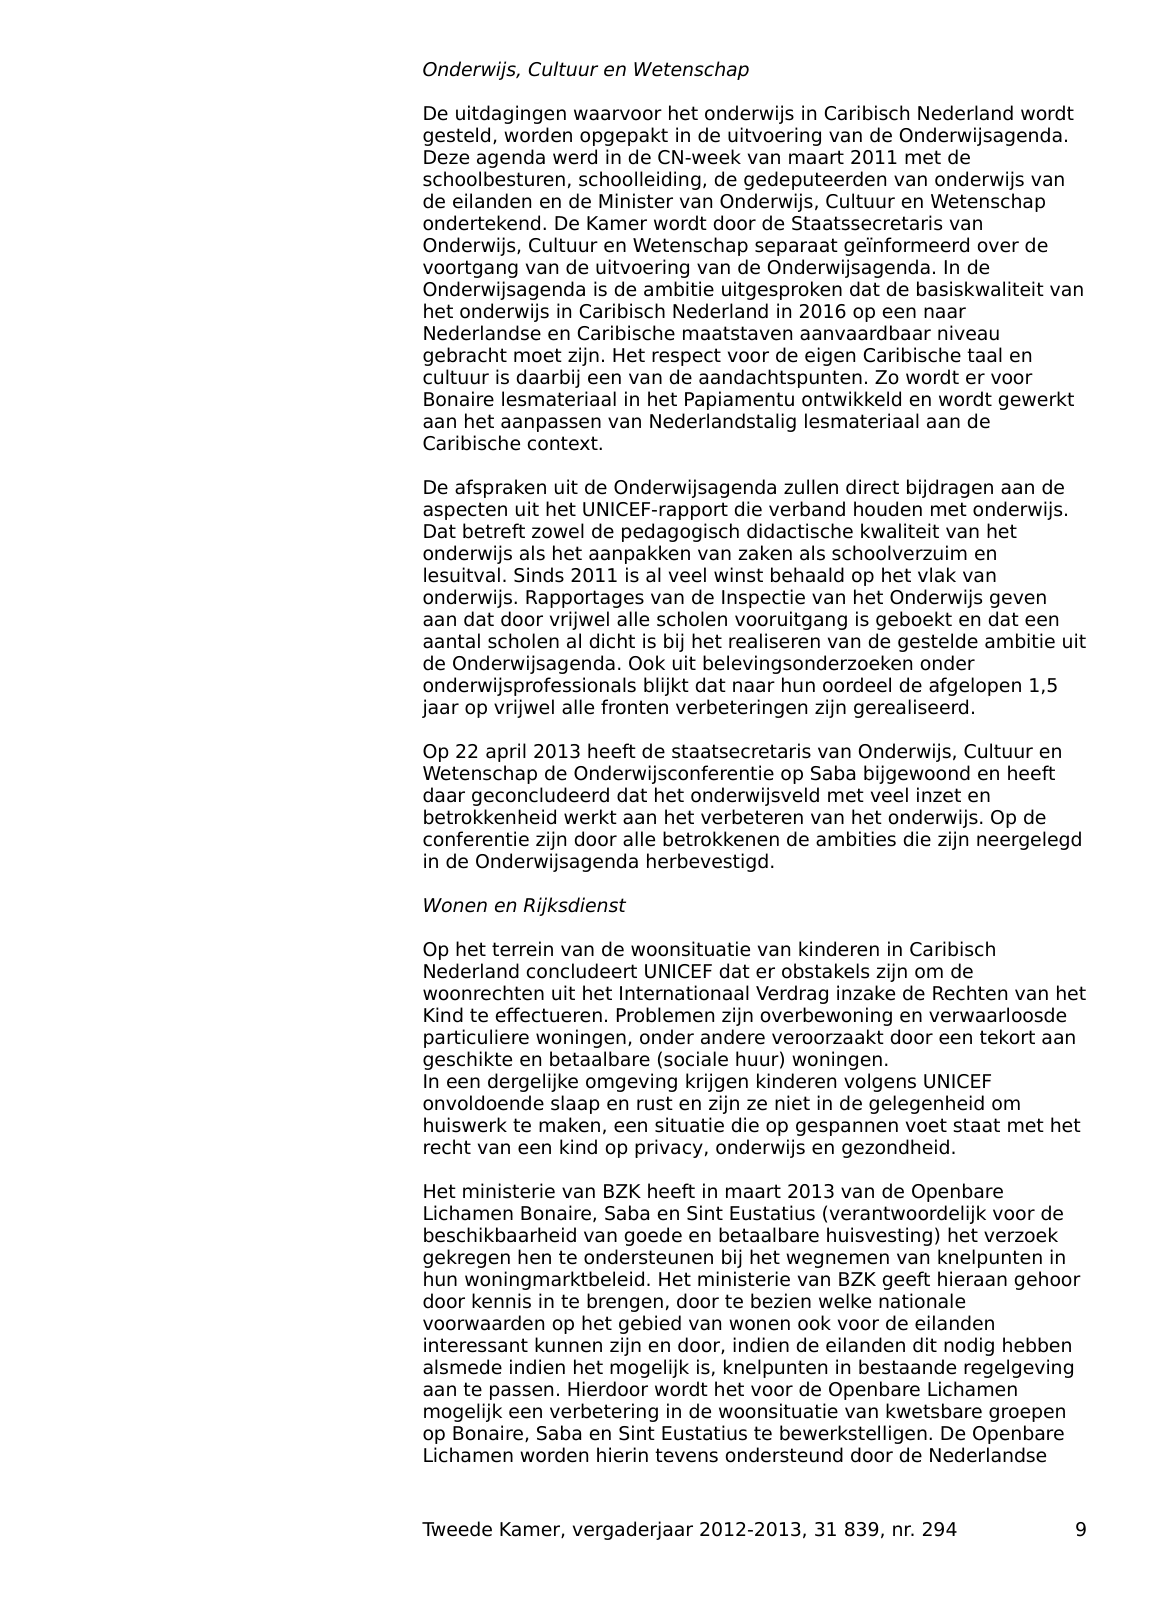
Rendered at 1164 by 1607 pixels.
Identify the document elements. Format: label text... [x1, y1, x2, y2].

text Op 22 april 2013 heeft de staatsecretaris van Onderwijs, Cultuur en Wetenschap de Onderwijsconferentie op Saba bijgewoond en heeft daar geconcludeerd dat het onderwijsveld met veel inzet en betrokkenheid werkt aan het verbeteren van het onderwijs. Op de conferentie zijn door alle betrokkenen de ambities die zijn neergelegd in de Onderwijsagenda herbevestigd. [422, 741, 1087, 873]
text De uitdagingen waarvoor het onderwijs in Caribisch Nederland wordt gesteld, worden opgepakt in de uitvoering van de Onderwijsagenda. Deze agenda werd in de CN-week van maart 2011 met de schoolbesturen, schoolleiding, de gedeputeerden van onderwijs van de eilanden en de Minister van Onderwijs, Cultuur en Wetenschap ondertekend. De Kamer wordt door de Staatssecretaris van Onderwijs, Cultuur en Wetenschap separaat geïnformeerd over de voortgang van de uitvoering van de Onderwijsagenda. In de Onderwijsagenda is de ambitie uitgesproken dat de basiskwaliteit van het onderwijs in Caribisch Nederland in 2016 op een naar Nederlandse en Caribische maatstaven aanvaardbaar niveau gebracht moet zijn. Het respect voor de eigen Caribische taal en cultuur is daarbij een van de aandachtspunten. Zo wordt er voor Bonaire lesmateriaal in het Papiamentu ontwikkeld en wordt gewerkt aan het aanpassen van Nederlandstalig lesmateriaal aan de Caribische context. [422, 103, 1087, 455]
subtitle Wonen en Rijksdienst [422, 895, 1087, 917]
subtitle Onderwijs, Cultuur en Wetenschap [422, 59, 1087, 81]
text De afspraken uit de Onderwijsagenda zullen direct bijdragen aan de aspecten uit het UNICEF-rapport die verband houden met onderwijs. Dat betreft zowel de pedagogisch didactische kwaliteit van het onderwijs als het aanpakken van zaken als schoolverzuim en lesuitval. Sinds 2011 is al veel winst behaald op het vlak van onderwijs. Rapportages van de Inspectie van het Onderwijs geven aan dat door vrijwel alle scholen vooruitgang is geboekt en dat een aantal scholen al dicht is bij het realiseren van de gestelde ambitie uit de Onderwijsagenda. Ook uit belevingsonderzoeken onder onderwijsprofessionals blijkt dat naar hun oordeel de afgelopen 1,5 jaar op vrijwel alle fronten verbeteringen zijn gerealiseerd. [422, 477, 1087, 719]
text In een dergelijke omgeving krijgen kinderen volgens UNICEF onvoldoende slaap en rust en zijn ze niet in de gelegenheid om huiswerk te maken, een situatie die op gespannen voet staat met het recht van een kind op privacy, onderwijs en gezondheid. [422, 1071, 1087, 1159]
text Het ministerie van BZK heeft in maart 2013 van de Openbare Lichamen Bonaire, Saba en Sint Eustatius (verantwoordelijk voor de beschikbaarheid van goede en betaalbare huisvesting) het verzoek gekregen hen te ondersteunen bij het wegnemen van knelpunten in hun woningmarktbeleid. Het ministerie van BZK geeft hieraan gehoor door kennis in te brengen, door te bezien welke nationale voorwaarden op het gebied van wonen ook voor de eilanden interessant kunnen zijn en door, indien de eilanden dit nodig hebben alsmede indien het mogelijk is, knelpunten in bestaande regelgeving aan te passen. Hierdoor wordt het voor de Openbare Lichamen mogelijk een verbetering in de woonsituatie van kwetsbare groepen op Bonaire, Saba en Sint Eustatius te bewerkstelligen. De Openbare Lichamen worden hierin tevens ondersteund door de Nederlandse [422, 1181, 1087, 1467]
text Op het terrein van de woonsituatie van kinderen in Caribisch Nederland concludeert UNICEF dat er obstakels zijn om de woonrechten uit het Internationaal Verdrag inzake de Rechten van het Kind te effectueren. Problemen zijn overbewoning en verwaarloosde particuliere woningen, onder andere veroorzaakt door een tekort aan geschikte en betaalbare (sociale huur) woningen. [422, 939, 1087, 1071]
